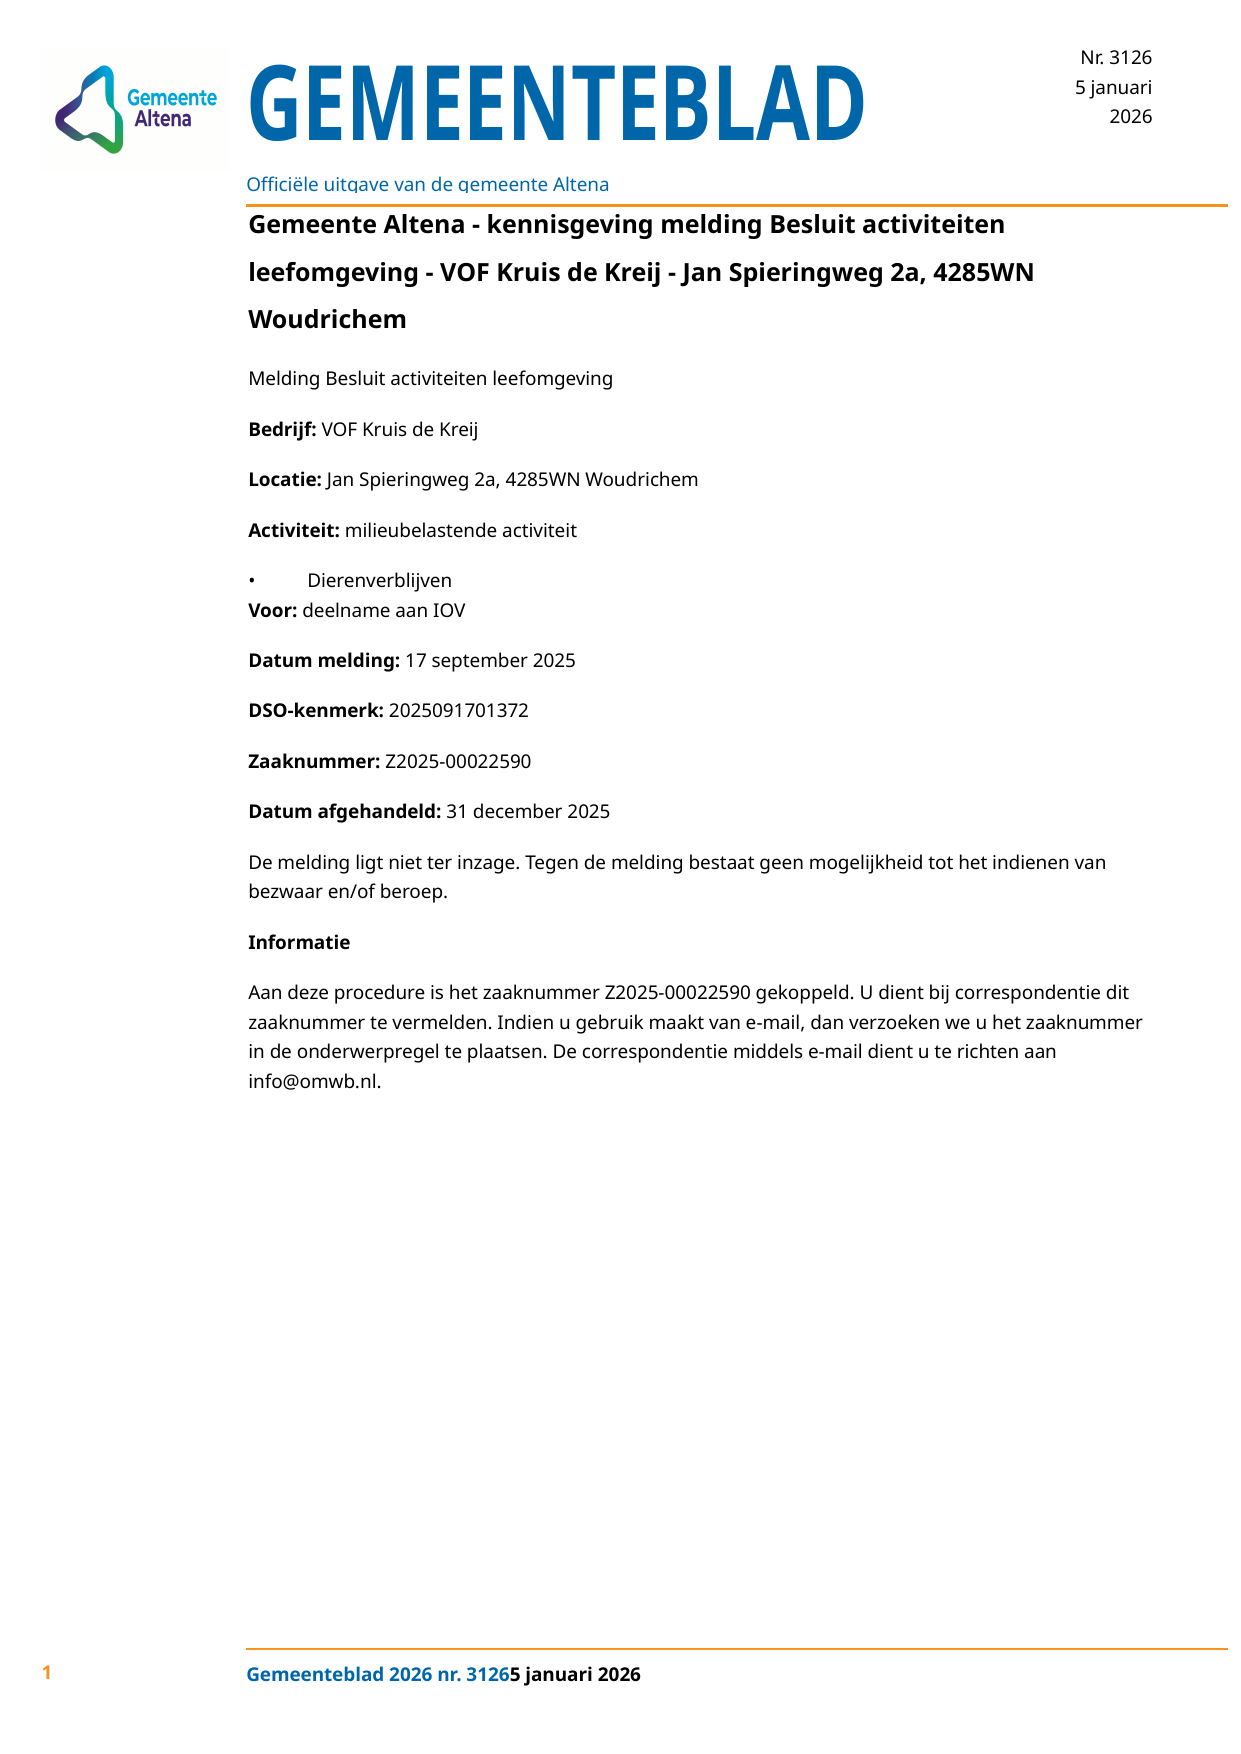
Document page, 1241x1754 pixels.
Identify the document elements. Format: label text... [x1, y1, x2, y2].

text Locatie: Jan Spieringweg 2a, 4285WN Woudrichem [248, 466, 1152, 492]
text Gemeente Altena - kennisgeving melding Besluit activiteiten leefomgeving - VOF Kruis de Kreij - Jan Spieringweg 2a, 4285WN Woudrichem [248, 207, 1152, 336]
text De melding ligt niet ter inzage. Tegen de melding bestaat geen mogelijkheid tot het indienen van bezwaar en/of beroep. [248, 849, 1152, 904]
text DSO-kenmerk: 2025091701372 [248, 698, 1152, 723]
list Dierenverblijven [248, 567, 1152, 593]
text Aan deze procedure is het zaaknummer Z2025-00022590 gekoppeld. U dient bij correspondentie dit zaaknummer te vermelden. Indien u gebruik maakt van e-mail, dan verzoeken we u het zaaknummer in de onderwerpregel te plaatsen. De correspondentie middels e-mail dient u te richten aan info@omwb.nl. [248, 979, 1152, 1094]
text Activiteit: milieubelastende activiteit [248, 517, 1152, 542]
text Melding Besluit activiteiten leefomgeving [248, 366, 1152, 391]
text Bedrijf: VOF Kruis de Kreij [248, 416, 1152, 442]
picture [41, 47, 231, 172]
text Voor: deelname aan IOV [248, 597, 1152, 622]
text Datum afgehandeld: 31 december 2025 [248, 798, 1152, 824]
text Zaaknummer: Z2025-00022590 [248, 748, 1152, 774]
text Datum melding: 17 september 2025 [248, 647, 1152, 673]
text Informatie [248, 929, 1152, 954]
